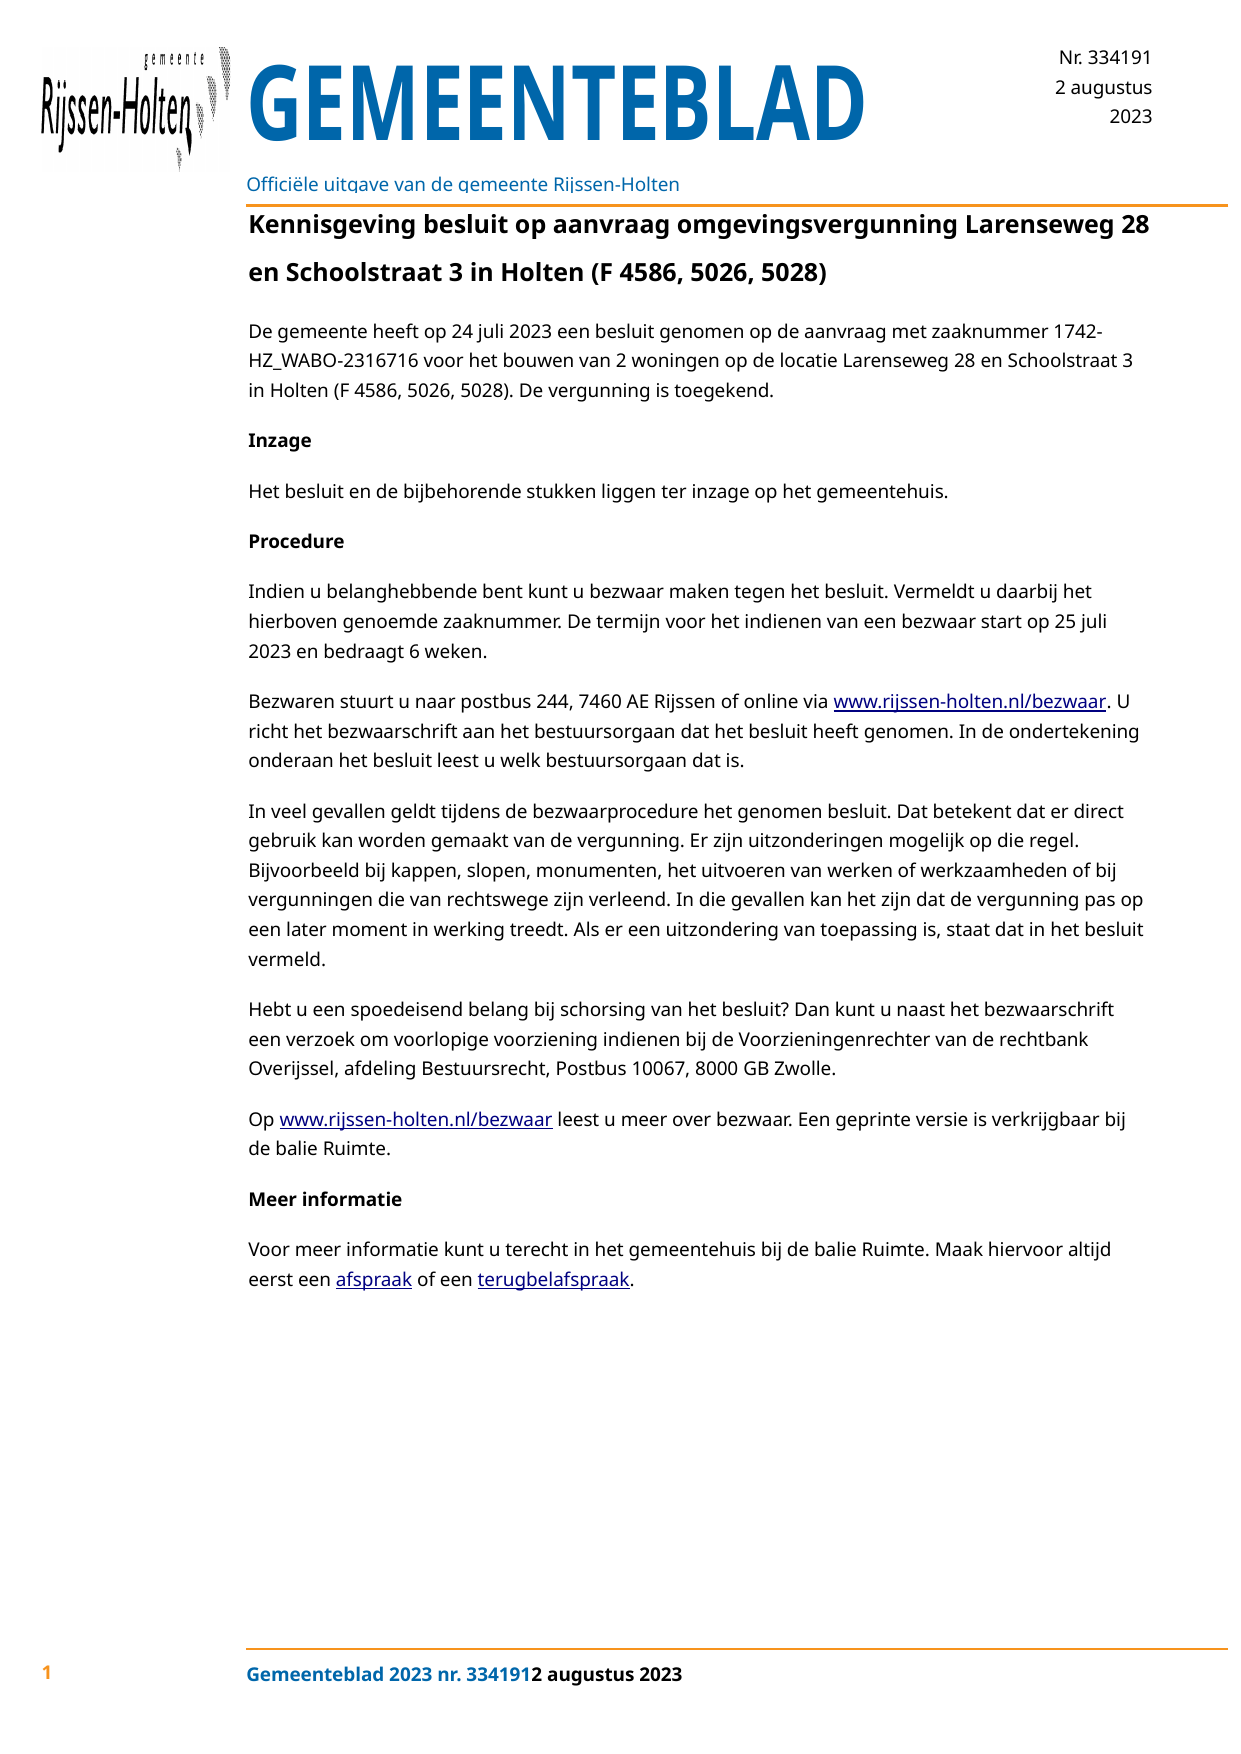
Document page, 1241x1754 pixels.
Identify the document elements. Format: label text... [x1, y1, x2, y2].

text In veel gevallen geldt tijdens de bezwaarprocedure het genomen besluit. Dat betekent dat er direct gebruik kan worden gemaakt van de vergunning. Er zijn uitzonderingen mogelijk op die regel. Bijvoorbeeld bij kappen, slopen, monumenten, het uitvoeren van werken of werkzaamheden of bij vergunningen die van rechtswege zijn verleend. In die gevallen kan het zijn dat de vergunning pas op een later moment in werking treedt. Als er een uitzondering van toepassing is, staat dat in het besluit vermeld. [248, 798, 1152, 972]
text Kennisgeving besluit op aanvraag omgevingsvergunning Larenseweg 28 en Schoolstraat 3 in Holten (F 4586, 5026, 5028) [248, 207, 1152, 288]
text Op www.rijssen-holten.nl/bezwaar leest u meer over bezwaar. Een geprinte versie is verkrijgbaar bij de balie Ruimte. [248, 1106, 1152, 1161]
text Voor meer informatie kunt u terecht in het gemeentehuis bij de balie Ruimte. Maak hiervoor altijd eerst een afspraak of een terugbelafspraak. [248, 1236, 1152, 1292]
text Inzage [248, 427, 1152, 453]
picture [41, 47, 231, 172]
text Het besluit en de bijbehorende stukken liggen ter inzage op het gemeentehuis. [248, 478, 1152, 504]
text Hebt u een spoedeisend belang bij schorsing van het besluit? Dan kunt u naast het bezwaarschrift een verzoek om voorlopige voorziening indienen bij de Voorzieningenrechter van de rechtbank Overijssel, afdeling Bestuursrecht, Postbus 10067, 8000 GB Zwolle. [248, 996, 1152, 1081]
text Bezwaren stuurt u naar postbus 244, 7460 AE Rijssen of online via www.rijssen-holten.nl/bezwaar. U richt het bezwaarschrift aan het bestuursorgaan dat het besluit heeft genomen. In de ondertekening onderaan het besluit leest u welk bestuursorgaan dat is. [248, 688, 1152, 773]
text De gemeente heeft op 24 juli 2023 een besluit genomen op de aanvraag met zaaknummer 1742-HZ_WABO-2316716 voor het bouwen van 2 woningen op de locatie Larenseweg 28 en Schoolstraat 3 in Holten (F 4586, 5026, 5028). De vergunning is toegekend. [248, 318, 1152, 403]
text Procedure [248, 528, 1152, 554]
text Meer informatie [248, 1186, 1152, 1212]
text Indien u belanghebbende bent kunt u bezwaar maken tegen het besluit. Vermeldt u daarbij het hierboven genoemde zaaknummer. De termijn voor het indienen van een bezwaar start op 25 juli 2023 en bedraagt 6 weken. [248, 579, 1152, 664]
